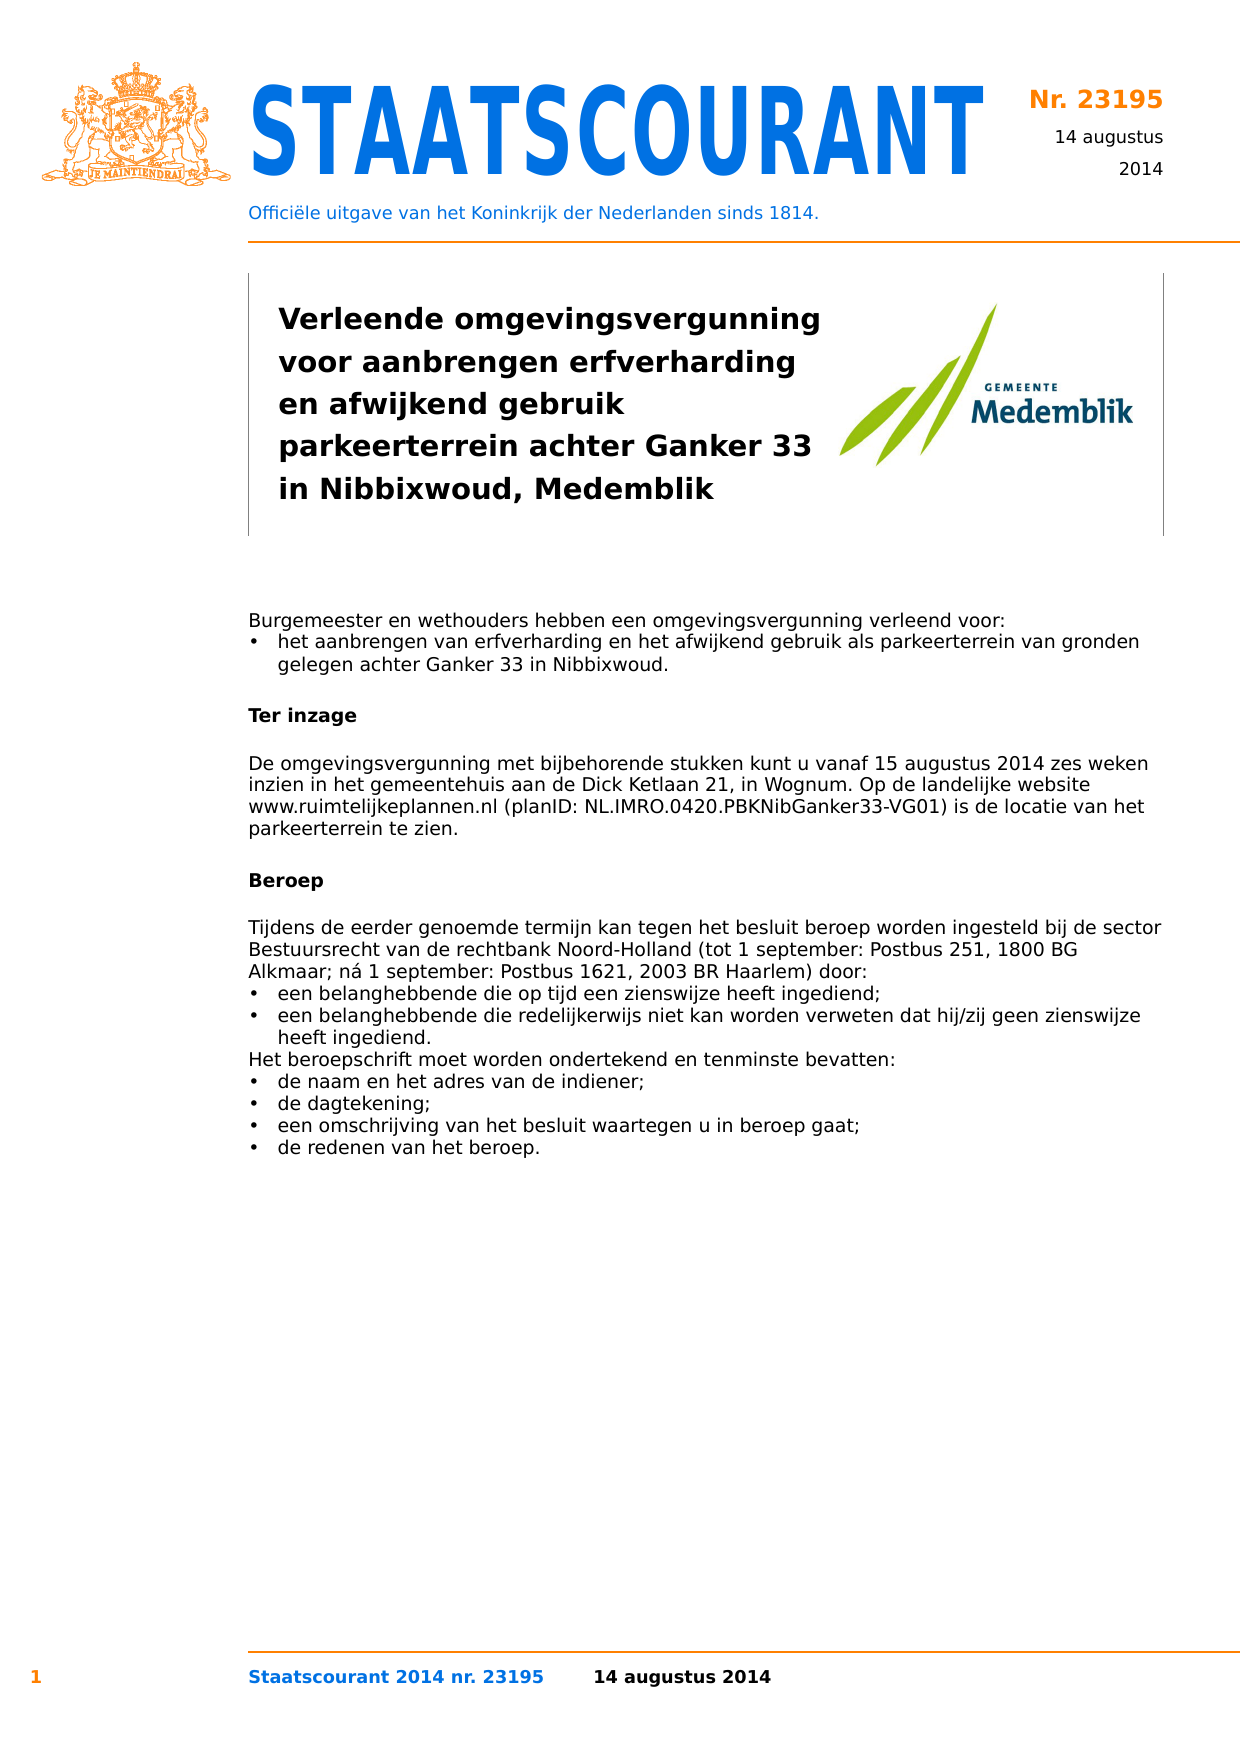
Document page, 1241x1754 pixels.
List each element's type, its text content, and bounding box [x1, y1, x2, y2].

subtitle Verleende omgevingsvergunning voor aanbrengen erfverharding en afwijkend gebruik parkeerterrein achter Ganker 33 in Nibbixwoud, Medemblik [249, 273, 1163, 536]
table_header [25, 62, 248, 241]
text • de dagtekening; [248, 1093, 1163, 1115]
text • een belanghebbende die redelijkerwijs niet kan worden verweten dat hij/zij geen zienswijze heeft ingediend. [248, 1005, 1163, 1049]
subtitle Ter inzage [248, 705, 1163, 727]
text • de redenen van het beroep. [248, 1137, 1163, 1159]
text • de naam en het adres van de indiener; [248, 1071, 1163, 1093]
text • het aanbrengen van erfverharding en het afwijkend gebruik als parkeerterrein van gronden gelegen achter Ganker 33 in Nibbixwoud. [248, 631, 1163, 675]
text Het beroepschrift moet worden ondertekend en tenminste bevatten: [248, 1049, 1163, 1071]
picture [41, 62, 231, 186]
picture [838, 302, 1134, 468]
table_header STAATSCOURANT [248, 62, 998, 203]
table_cell 2014 [998, 153, 1240, 203]
table_cell Officiële uitgave van het Koninkrijk der Nederlanden sinds 1814. [248, 203, 1240, 241]
text Tijdens de eerder genoemde termijn kan tegen het besluit beroep worden ingesteld bij de sector Bestuursrecht van de rechtbank Noord-Holland (tot 1 september: Postbus 251, 1800 BG Alkmaar; ná 1 september: Postbus 1621, 2003 BR Haarlem) door: [248, 917, 1163, 983]
table_header Nr. 23195 [998, 62, 1240, 121]
subtitle Beroep [248, 870, 1163, 892]
text • een omschrijving van het besluit waartegen u in beroep gaat; [248, 1115, 1163, 1137]
text Burgemeester en wethouders hebben een omgevingsvergunning verleend voor: [248, 609, 1163, 631]
text De omgevingsvergunning met bijbehorende stukken kunt u vanaf 15 augustus 2014 zes weken inzien in het gemeentehuis aan de Dick Ketlaan 21, in Wognum. Op de landelijke website www.ruimtelijkeplannen.nl (planID: NL.IMRO.0420.PBKNibGanker33-VG01) is de locatie van het parkeerterrein te zien. [248, 752, 1163, 840]
table_cell 14 augustus [998, 121, 1240, 153]
text • een belanghebbende die op tijd een zienswijze heeft ingediend; [248, 983, 1163, 1005]
